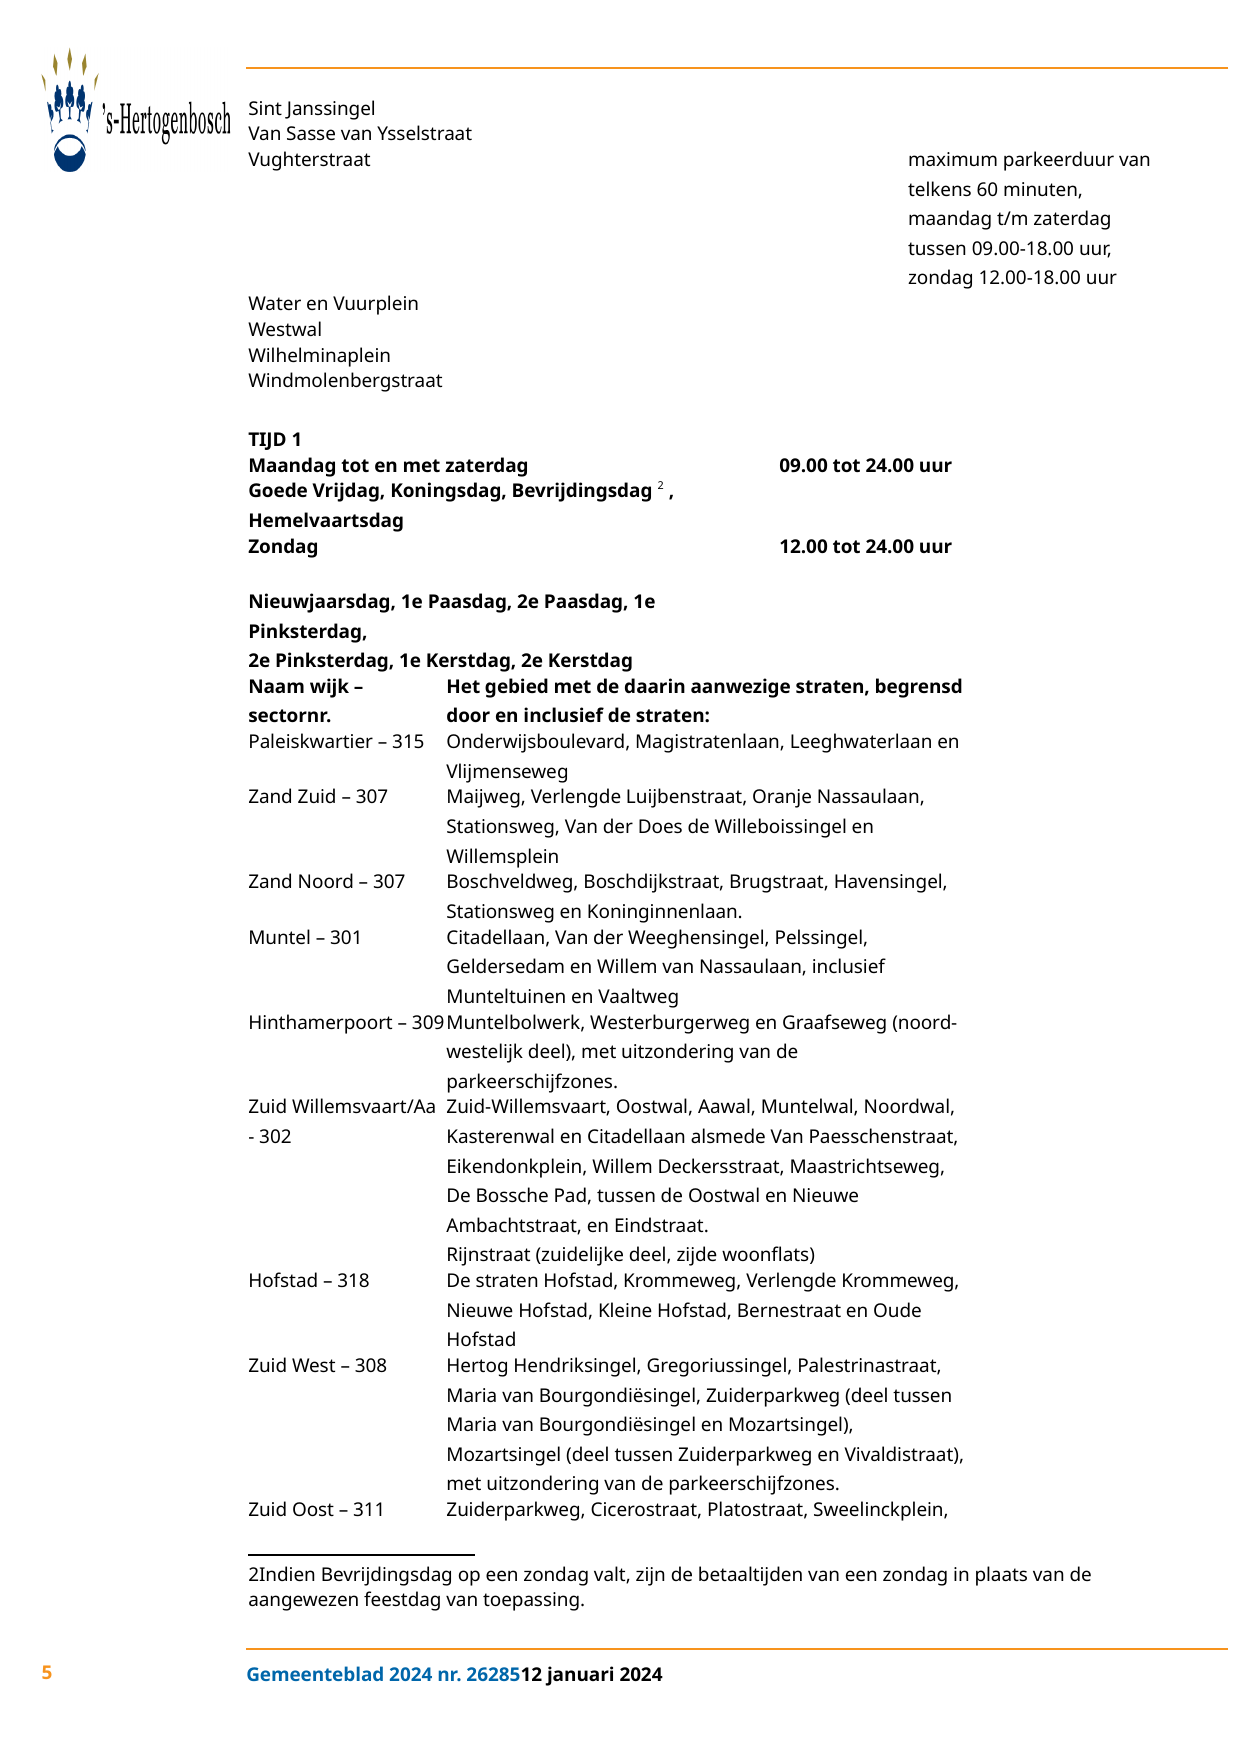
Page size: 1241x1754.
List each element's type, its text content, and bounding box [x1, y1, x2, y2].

table_cell Maijweg, Verlengde Luijbenstraat, Oranje Nassaulaan, Stationsweg, Van der Does de Willeboissingel en Willemsplein [446, 784, 969, 869]
table_cell [512, 146, 908, 290]
table_cell Het gebied met de daarin aanwezige straten, begrensd door en inclusief de straten: [446, 673, 969, 728]
table_header TIJD 1 [248, 426, 1152, 452]
table_cell [512, 368, 908, 393]
table_cell [908, 342, 1152, 367]
table_cell Zand Zuid – 307 [248, 784, 446, 869]
table_cell [512, 342, 908, 367]
picture [41, 47, 231, 172]
table_cell [908, 95, 1152, 121]
table_cell Zand Noord – 307 [248, 869, 446, 924]
table_cell Westwal [248, 316, 512, 342]
table_cell [512, 121, 908, 146]
table_cell Maandag tot en met zaterdag [248, 452, 779, 478]
table_cell Zuid-Willemsvaart, Oostwal, Aawal, Muntelwal, Noordwal, Kasterenwal en Citadellaan alsmede Van Paesschenstraat, Eikendonkplein, Willem Deckersstraat, Maastrichtseweg, De Bossche Pad, tussen de Oostwal en Nieuwe Ambachtstraat, en Eindstraat. Rijnstraat (zuidelijke deel, zijde woonflats) [446, 1094, 969, 1267]
table_cell Paleiskwartier – 315 [248, 729, 446, 784]
table_cell [908, 368, 1152, 393]
table_cell [512, 290, 908, 316]
table_cell Zondag [248, 533, 779, 588]
table_cell Hinthamerpoort – 309 [248, 1009, 446, 1094]
table_cell Hofstad – 318 [248, 1268, 446, 1352]
table_cell 12.00 tot 24.00 uur [779, 533, 1152, 588]
table_cell De straten Hofstad, Krommeweg, Verlengde Krommeweg, Nieuwe Hofstad, Kleine Hofstad, Bernestraat en Oude Hofstad [446, 1268, 969, 1352]
table_cell [512, 316, 908, 342]
table_cell Zuid West – 308 [248, 1352, 446, 1496]
table_cell [779, 478, 1152, 533]
table_cell Water en Vuurplein [248, 290, 512, 316]
table_cell [908, 121, 1152, 146]
table_cell Sint Janssingel [248, 95, 512, 121]
table_cell Naam wijk – sectornr. [248, 673, 446, 728]
table_cell Zuid Willemsvaart/Aa - 302 [248, 1094, 446, 1267]
table_cell Vughterstraat [248, 146, 512, 290]
table_cell [908, 316, 1152, 342]
table_cell Onderwijsboulevard, Magistratenlaan, Leeghwaterlaan en Vlijmenseweg [446, 729, 969, 784]
table_cell Muntel – 301 [248, 924, 446, 1009]
table_cell 09.00 tot 24.00 uur [779, 452, 1152, 478]
table_cell Hertog Hendriksingel, Gregoriussingel, Palestrinastraat, Maria van Bourgondiësingel, Zuiderparkweg (deel tussen Maria van Bourgondiësingel en Mozartsingel), Mozartsingel (deel tussen Zuiderparkweg en Vivaldistraat), met uitzondering van de parkeerschijfzones. [446, 1352, 969, 1496]
table_cell [908, 290, 1152, 316]
table_cell Van Sasse van Ysselstraat [248, 121, 512, 146]
table_cell Zuiderparkweg, Cicerostraat, Platostraat, Sweelinckplein, [446, 1496, 969, 1522]
table_cell Zuid Oost – 311 [248, 1496, 446, 1522]
table_cell Boschveldweg, Boschdijkstraat, Brugstraat, Havensingel, Stationsweg en Koninginnenlaan. [446, 869, 969, 924]
table_cell Windmolenbergstraat [248, 368, 512, 393]
table_cell Wilhelminaplein [248, 342, 512, 367]
table_cell Nieuwjaarsdag, 1e Paasdag, 2e Paasdag, 1e Pinksterdag, 2e Pinksterdag, 1e Kerstdag, 2e Kerstdag [248, 588, 779, 673]
table_cell Goede Vrijdag, Koningsdag, Bevrijdingsdag , Hemelvaartsdag [248, 478, 779, 533]
table_cell Muntelbolwerk, Westerburgerweg en Graafseweg (noord-westelijk deel), met uitzondering van de parkeerschijfzones. [446, 1009, 969, 1094]
table_cell [779, 588, 1152, 673]
table_cell [512, 95, 908, 121]
table_cell maximum parkeerduur van telkens 60 minuten, maandag t/m zaterdag tussen 09.00-18.00 uur, zondag 12.00-18.00 uur [908, 146, 1152, 290]
table_cell Citadellaan, Van der Weeghensingel, Pelssingel, Geldersedam en Willem van Nassaulaan, inclusief Munteltuinen en Vaaltweg [446, 924, 969, 1009]
